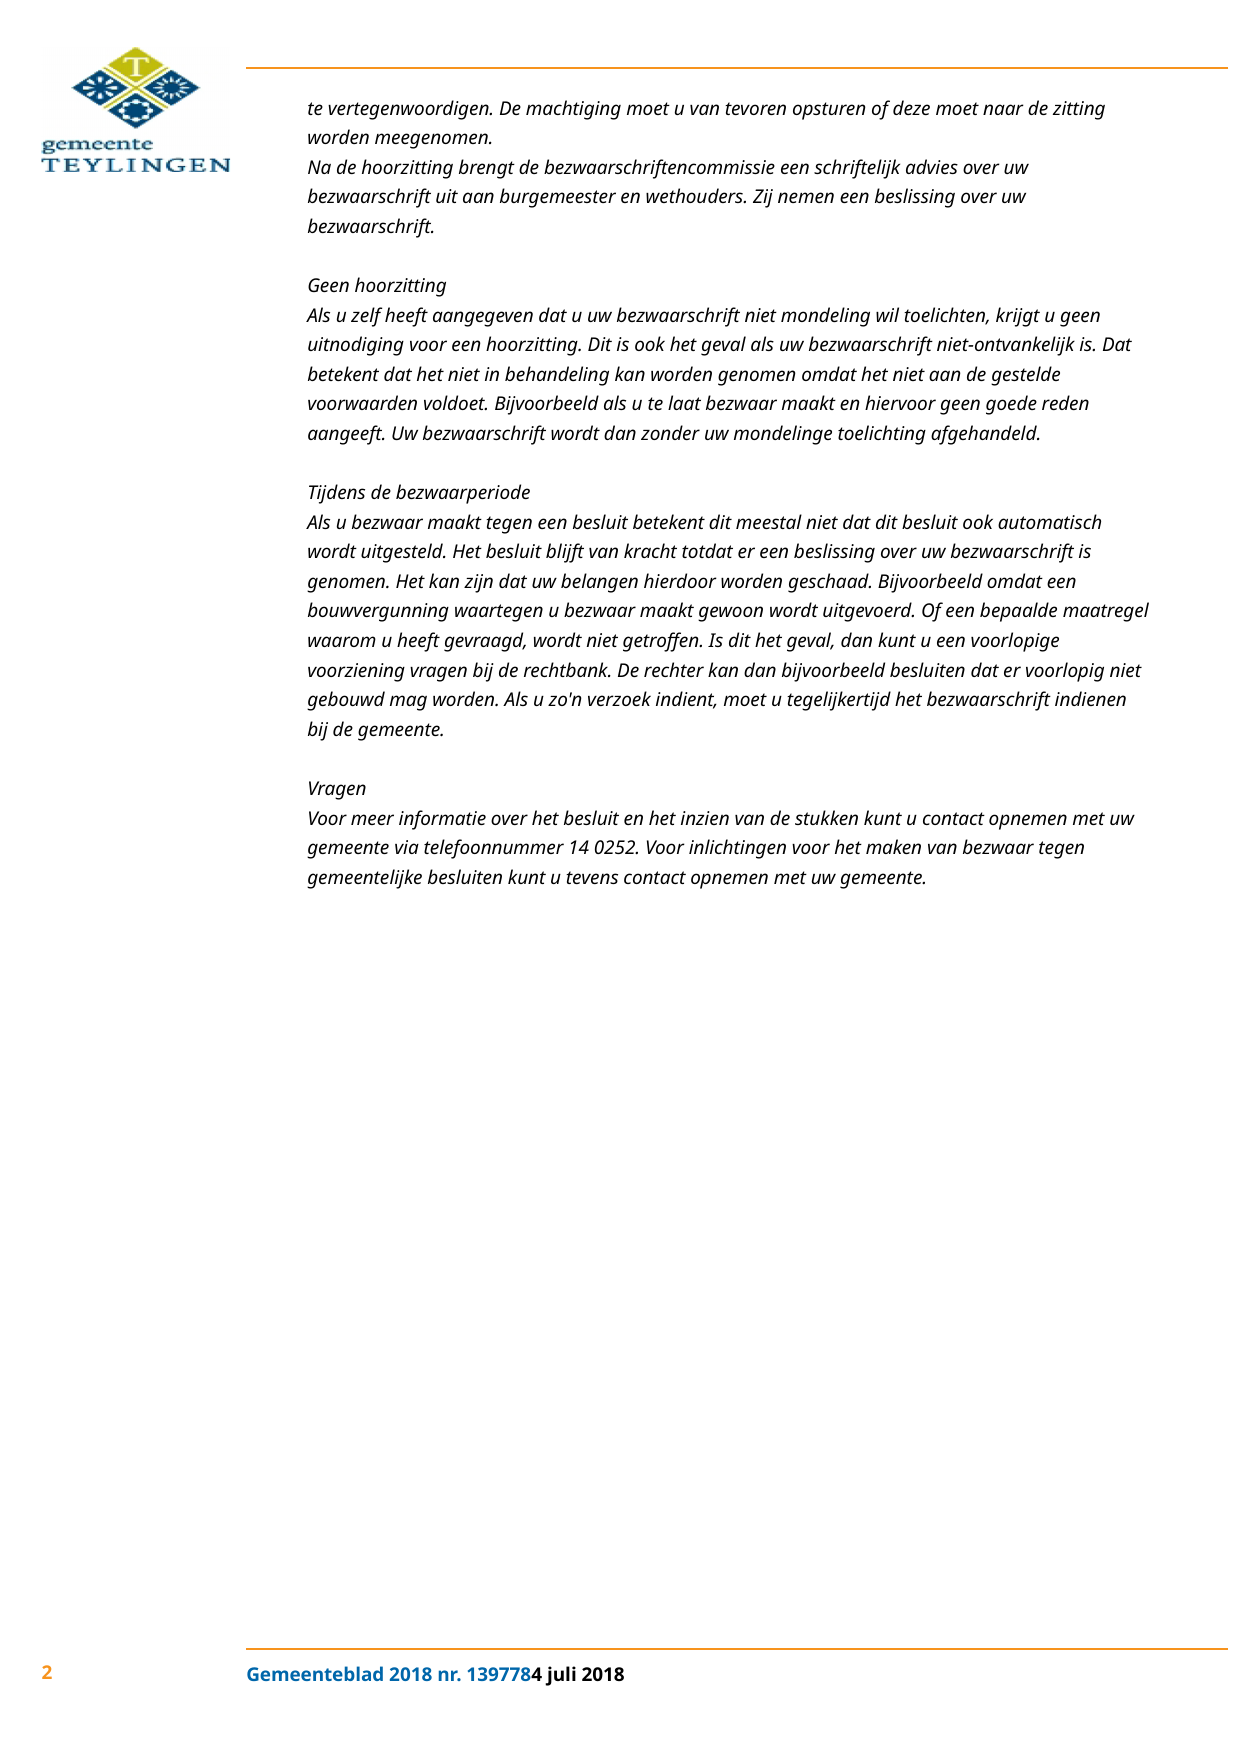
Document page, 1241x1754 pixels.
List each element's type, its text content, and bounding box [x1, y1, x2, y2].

list te vertegenwoordigen. De machtiging moet u van tevoren opsturen of deze moet naar de zitting worden meegenomen. [248, 95, 1152, 150]
list Als u zelf heeft aangegeven dat u uw bezwaarschrift niet mondeling wil toelichten, krijgt u geen uitnodiging voor een hoorzitting. Dit is ook het geval als uw bezwaarschrift niet-ontvankelijk is. Dat betekent dat het niet in behandeling kan worden genomen omdat het niet aan de gestelde voorwaarden voldoet. Bijvoorbeeld als u te laat bezwaar maakt en hiervoor geen goede reden aangeeft. Uw bezwaarschrift wordt dan zonder uw mondelinge toelichting afgehandeld. [248, 302, 1152, 446]
list Als u bezwaar maakt tegen een besluit betekent dit meestal niet dat dit besluit ook automatisch wordt uitgesteld. Het besluit blijft van kracht totdat er een beslissing over uw bezwaarschrift is genomen. Het kan zijn dat uw belangen hierdoor worden geschaad. Bijvoorbeeld omdat een bouwvergunning waartegen u bezwaar maakt gewoon wordt uitgevoerd. Of een bepaalde maatregel waarom u heeft gevraagd, wordt niet getroffen. Is dit het geval, dan kunt u een voorlopige voorziening vragen bij de rechtbank. De rechter kan dan bijvoorbeeld besluiten dat er voorlopig niet gebouwd mag worden. Als u zo'n verzoek indient, moet u tegelijkertijd het bezwaarschrift indienen bij de gemeente. [248, 509, 1152, 742]
list Tijdens de bezwaarperiode [248, 479, 1152, 505]
picture [41, 47, 231, 172]
list Vragen [248, 775, 1152, 801]
list Voor meer informatie over het besluit en het inzien van de stukken kunt u contact opnemen met uw gemeente via telefoonnummer 14 0252. Voor inlichtingen voor het maken van bezwaar tegen gemeentelijke besluiten kunt u tevens contact opnemen met uw gemeente. [248, 805, 1152, 890]
list Geen hoorzitting [248, 272, 1152, 298]
list Na de hoorzitting brengt de bezwaarschriftencommissie een schriftelijk advies over uw bezwaarschrift uit aan burgemeester en wethouders. Zij nemen een beslissing over uw bezwaarschrift. [248, 154, 1152, 239]
